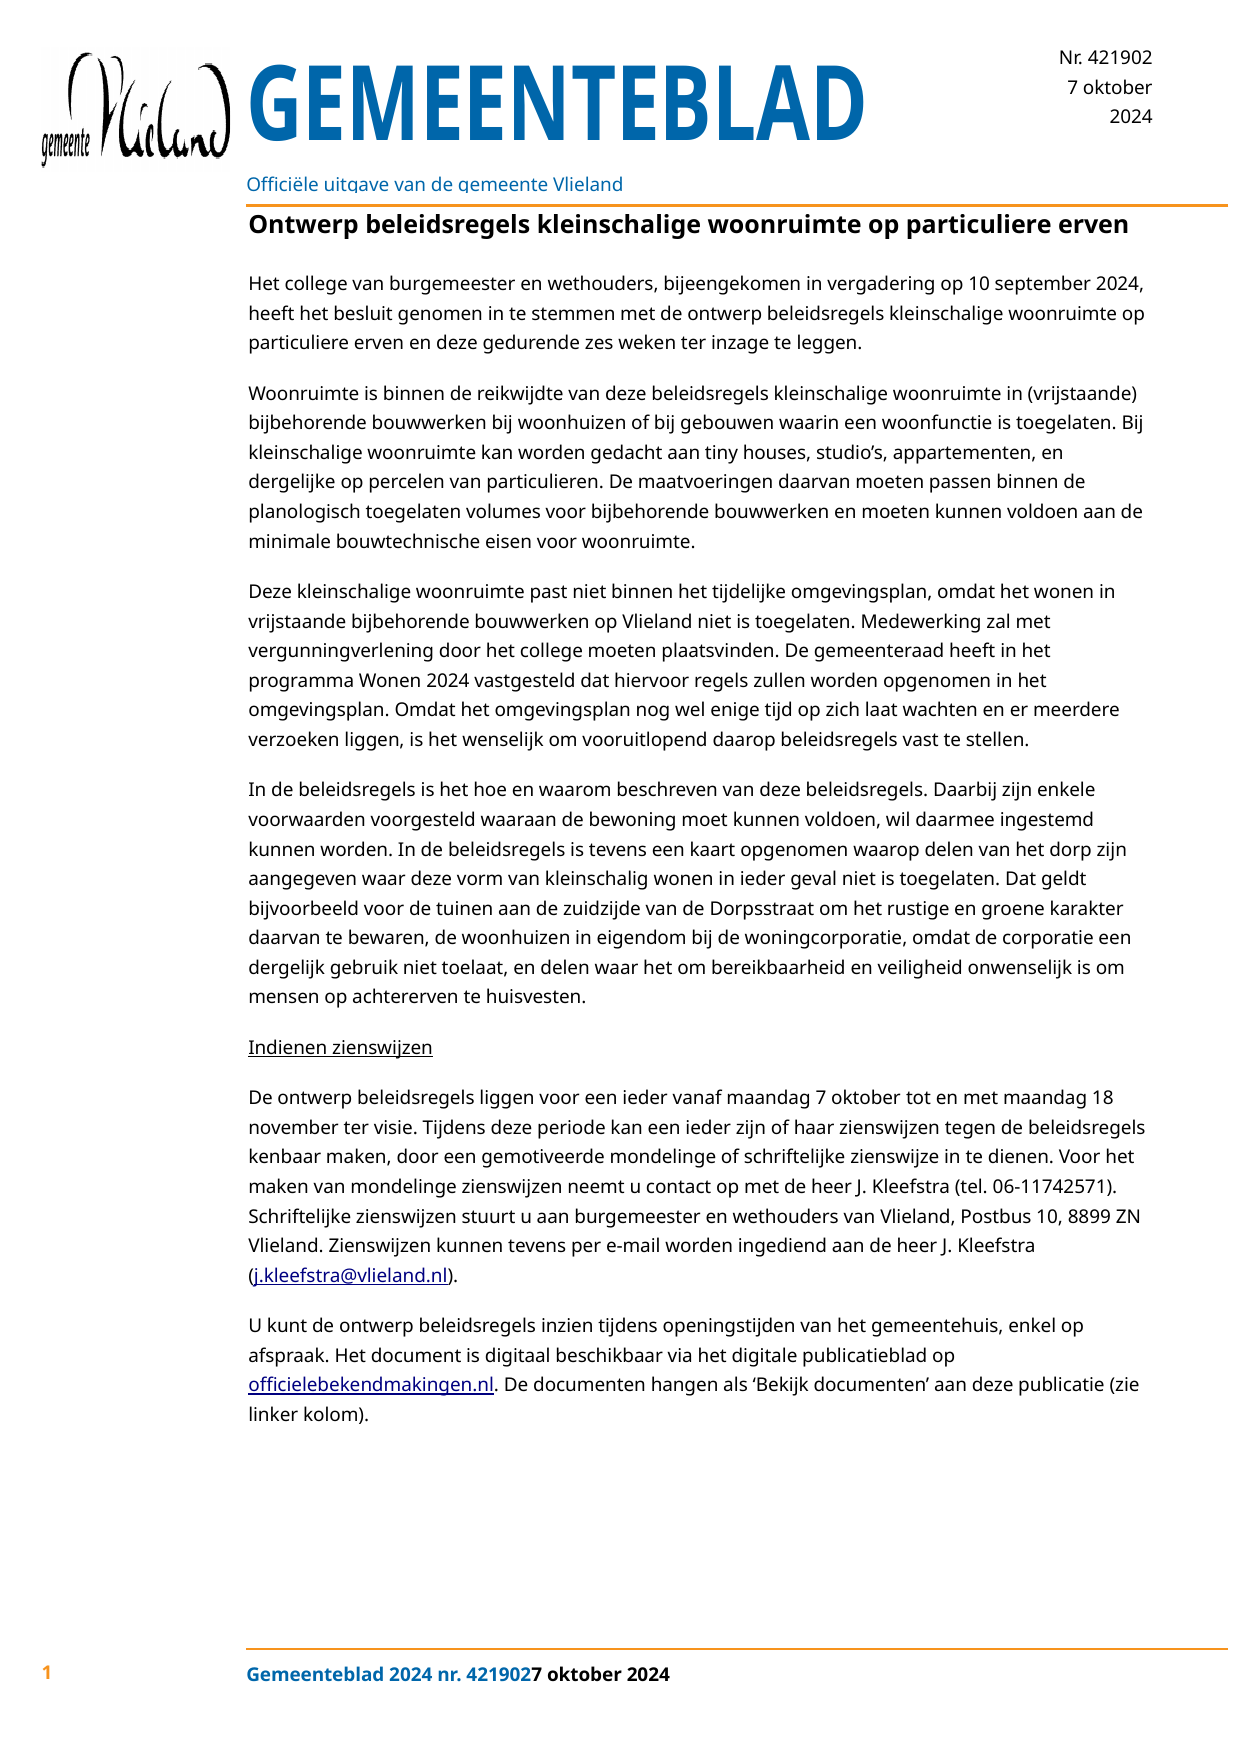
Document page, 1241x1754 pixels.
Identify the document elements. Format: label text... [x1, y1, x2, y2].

text Indienen zienswijzen [248, 1034, 1152, 1060]
text Woonruimte is binnen de reikwijdte van deze beleidsregels kleinschalige woonruimte in (vrijstaande) bijbehorende bouwwerken bij woonhuizen of bij gebouwen waarin een woonfunctie is toegelaten. Bij kleinschalige woonruimte kan worden gedacht aan tiny houses, studio’s, appartementen, en dergelijke op percelen van particulieren. De maatvoeringen daarvan moeten passen binnen de planologisch toegelaten volumes voor bijbehorende bouwwerken en moeten kunnen voldoen aan de minimale bouwtechnische eisen voor woonruimte. [248, 380, 1152, 553]
text In de beleidsregels is het hoe en waarom beschreven van deze beleidsregels. Daarbij zijn enkele voorwaarden voorgesteld waaraan de bewoning moet kunnen voldoen, wil daarmee ingestemd kunnen worden. In de beleidsregels is tevens een kaart opgenomen waarop delen van het dorp zijn aangegeven waar deze vorm van kleinschalig wonen in ieder geval niet is toegelaten. Dat geldt bijvoorbeeld voor de tuinen aan de zuidzijde van de Dorpsstraat om het rustige en groene karakter daarvan te bewaren, de woonhuizen in eigendom bij de woningcorporatie, omdat de corporatie een dergelijk gebruik niet toelaat, en delen waar het om bereikbaarheid en veiligheid onwenselijk is om mensen op achtererven te huisvesten. [248, 777, 1152, 1009]
text Het college van burgemeester en wethouders, bijeengekomen in vergadering op 10 september 2024, heeft het besluit genomen in te stemmen met de ontwerp beleidsregels kleinschalige woonruimte op particuliere erven en deze gedurende zes weken ter inzage te leggen. [248, 270, 1152, 355]
text De ontwerp beleidsregels liggen voor een ieder vanaf maandag 7 oktober tot en met maandag 18 november ter visie. Tijdens deze periode kan een ieder zijn of haar zienswijzen tegen de beleidsregels kenbaar maken, door een gemotiveerde mondelinge of schriftelijke zienswijze in te dienen. Voor het maken van mondelinge zienswijzen neemt u contact op met de heer J. Kleefstra (tel. 06-11742571). Schriftelijke zienswijzen stuurt u aan burgemeester en wethouders van Vlieland, Postbus 10, 8899 ZN Vlieland. Zienswijzen kunnen tevens per e-mail worden ingediend aan de heer J. Kleefstra (j.kleefstra@vlieland.nl). [248, 1084, 1152, 1288]
picture [41, 47, 231, 172]
text U kunt de ontwerp beleidsregels inzien tijdens openingstijden van het gemeentehuis, enkel op afspraak. Het document is digitaal beschikbaar via het digitale publicatieblad op officielebekendmakingen.nl. De documenten hangen als ‘Bekijk documenten’ aan deze publicatie (zie linker kolom). [248, 1312, 1152, 1427]
text Deze kleinschalige woonruimte past niet binnen het tijdelijke omgevingsplan, omdat het wonen in vrijstaande bijbehorende bouwwerken op Vlieland niet is toegelaten. Medewerking zal met vergunningverlening door het college moeten plaatsvinden. De gemeenteraad heeft in het programma Wonen 2024 vastgesteld dat hiervoor regels zullen worden opgenomen in het omgevingsplan. Omdat het omgevingsplan nog wel enige tijd op zich laat wachten en er meerdere verzoeken liggen, is het wenselijk om vooruitlopend daarop beleidsregels vast te stellen. [248, 578, 1152, 752]
text Ontwerp beleidsregels kleinschalige woonruimte op particuliere erven [248, 207, 1152, 241]
